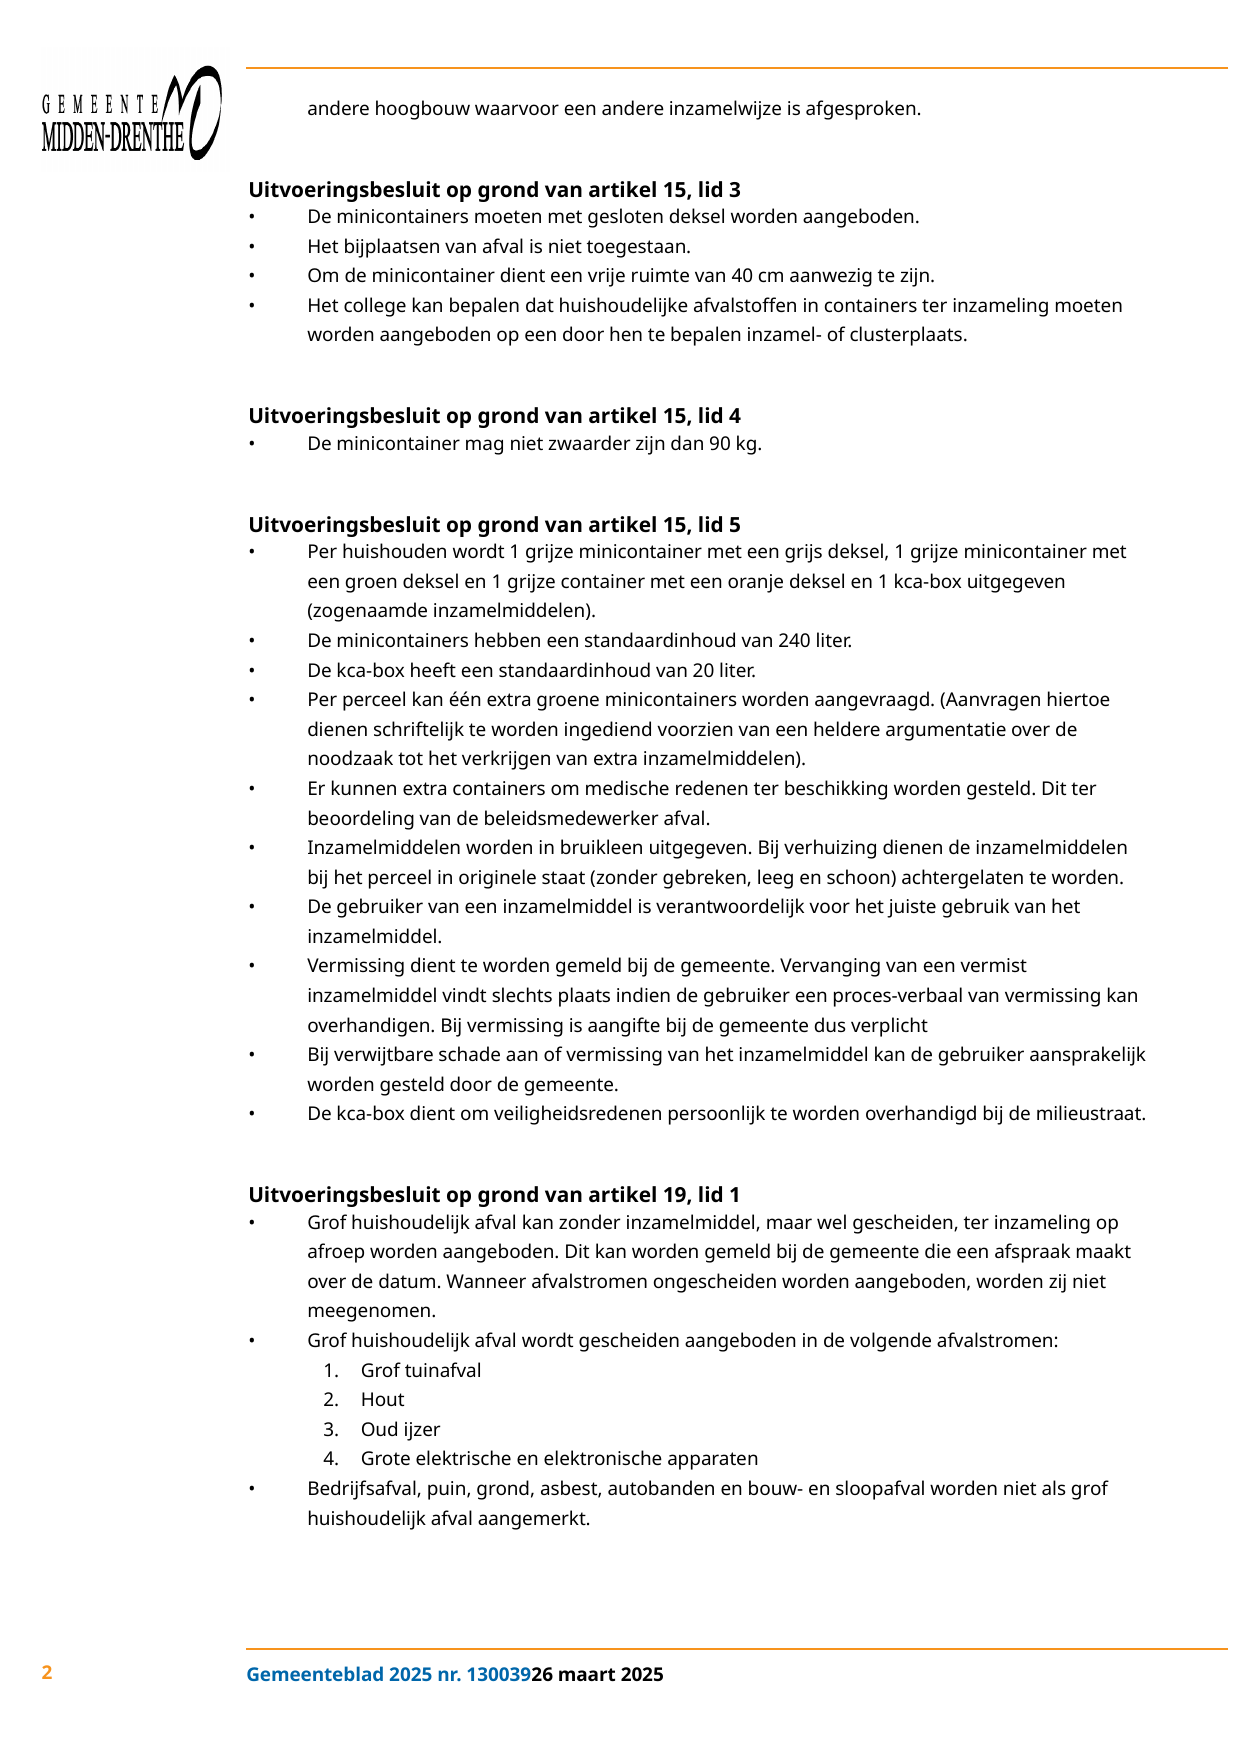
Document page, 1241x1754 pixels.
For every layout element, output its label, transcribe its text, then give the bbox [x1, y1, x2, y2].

list Inzamelmiddelen worden in bruikleen uitgegeven. Bij verhuizing dienen de inzamelmiddelen bij het perceel in originele staat (zonder gebreken, leeg en schoon) achtergelaten te worden. [248, 834, 1152, 889]
text Uitvoeringsbesluit op grond van artikel 15, lid 4 [248, 402, 1152, 430]
list Bedrijfsafval, puin, grond, asbest, autobanden en bouw- en sloopafval worden niet als grof huishoudelijk afval aangemerkt. [248, 1475, 1152, 1531]
list Er kunnen extra containers om medische redenen ter beschikking worden gesteld. Dit ter beoordeling van de beleidsmedewerker afval. [248, 775, 1152, 830]
list Per huishouden wordt 1 grijze minicontainer met een grijs deksel, 1 grijze minicontainer met een groen deksel en 1 grijze container met een oranje deksel en 1 kca-box uitgegeven (zogenaamde inzamelmiddelen). [248, 538, 1152, 623]
list Grof huishoudelijk afval wordt gescheiden aangeboden in de volgende afvalstromen: [248, 1327, 1152, 1353]
list Per perceel kan één extra groene minicontainers worden aangevraagd. (Aanvragen hiertoe dienen schriftelijk te worden ingediend voorzien van een heldere argumentatie over de noodzaak tot het verkrijgen van extra inzamelmiddelen). [248, 686, 1152, 771]
list Om de minicontainer dient een vrije ruimte van 40 cm aanwezig te zijn. [248, 262, 1152, 288]
text Uitvoeringsbesluit op grond van artikel 15, lid 5 [248, 510, 1152, 538]
list Grote elektrische en elektronische apparaten [323, 1446, 1152, 1471]
picture [41, 47, 231, 172]
list De kca-box heeft een standaardinhoud van 20 liter. [248, 657, 1152, 682]
text Uitvoeringsbesluit op grond van artikel 15, lid 3 [248, 175, 1152, 203]
list Het college kan bepalen dat huishoudelijke afvalstoffen in containers ter inzameling moeten worden aangeboden op een door hen te bepalen inzamel- of clusterplaats. [248, 292, 1152, 347]
list De kca-box dient om veiligheidsredenen persoonlijk te worden overhandigd bij de milieustraat. [248, 1101, 1152, 1126]
list Hout [323, 1386, 1152, 1412]
list Grof huishoudelijk afval kan zonder inzamelmiddel, maar wel gescheiden, ter inzameling op afroep worden aangeboden. Dit kan worden gemeld bij de gemeente die een afspraak maakt over de datum. Wanneer afvalstromen ongescheiden worden aangeboden, worden zij niet meegenomen. [248, 1209, 1152, 1323]
list Bij verwijtbare schade aan of vermissing van het inzamelmiddel kan de gebruiker aansprakelijk worden gesteld door de gemeente. [248, 1041, 1152, 1097]
list Grof tuinafval [323, 1357, 1152, 1383]
list De minicontainer mag niet zwaarder zijn dan 90 kg. [248, 430, 1152, 456]
text Uitvoeringsbesluit op grond van artikel 19, lid 1 [248, 1181, 1152, 1209]
list Oud ijzer [323, 1416, 1152, 1442]
list andere hoogbouw waarvoor een andere inzamelwijze is afgesproken. [248, 95, 1152, 121]
list Het bijplaatsen van afval is niet toegestaan. [248, 233, 1152, 258]
list De minicontainers moeten met gesloten deksel worden aangeboden. [248, 203, 1152, 229]
list De minicontainers hebben een standaardinhoud van 240 liter. [248, 627, 1152, 653]
list Vermissing dient te worden gemeld bij de gemeente. Vervanging van een vermist inzamelmiddel vindt slechts plaats indien de gebruiker een proces-verbaal van vermissing kan overhandigen. Bij vermissing is aangifte bij de gemeente dus verplicht [248, 953, 1152, 1037]
list De gebruiker van een inzamelmiddel is verantwoordelijk voor het juiste gebruik van het inzamelmiddel. [248, 893, 1152, 949]
